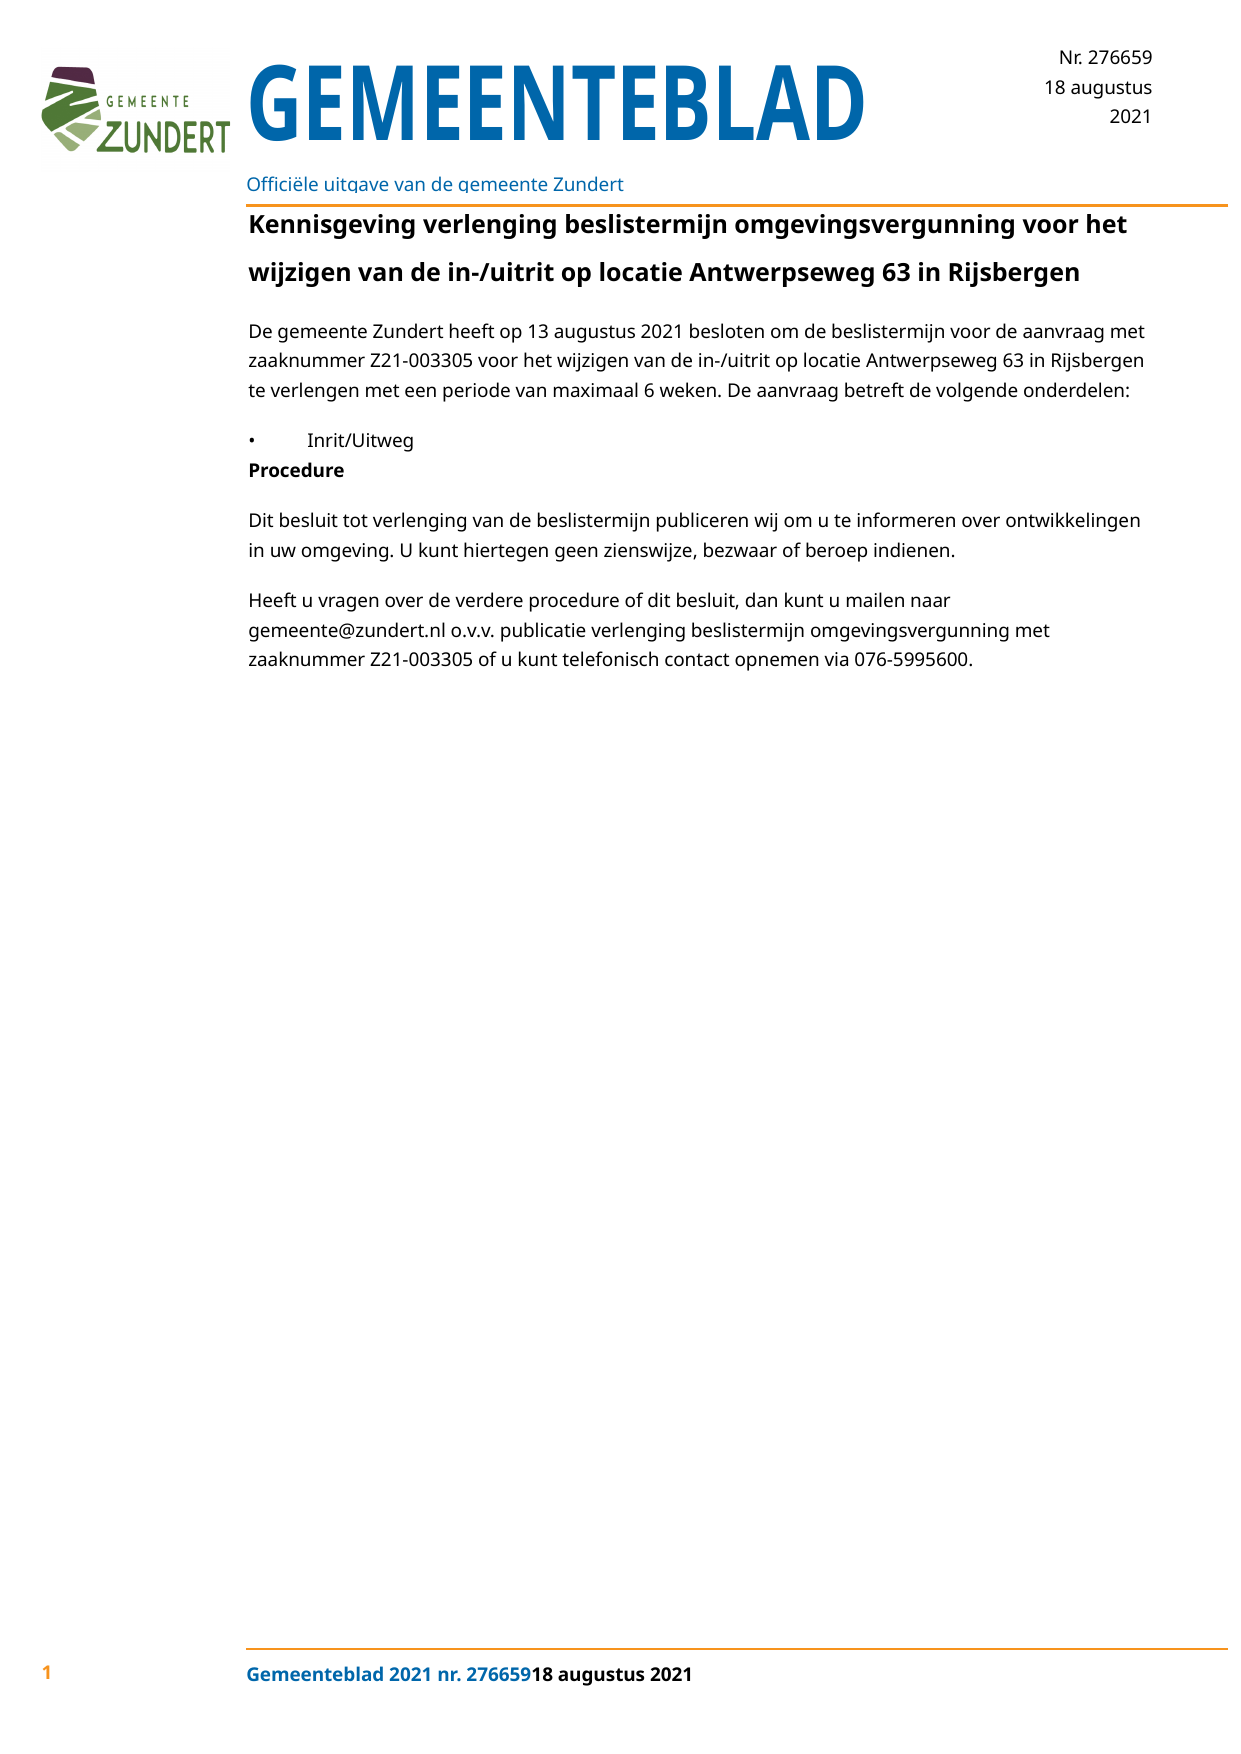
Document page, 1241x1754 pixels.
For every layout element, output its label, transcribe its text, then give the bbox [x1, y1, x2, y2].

text Procedure [248, 457, 1152, 483]
text Dit besluit tot verlenging van de beslistermijn publiceren wij om u te informeren over ontwikkelingen in uw omgeving. U kunt hiertegen geen zienswijze, bezwaar of beroep indienen. [248, 507, 1152, 563]
text Heeft u vragen over de verdere procedure of dit besluit, dan kunt u mailen naar gemeente@zundert.nl o.v.v. publicatie verlenging beslistermijn omgevingsvergunning met zaaknummer Z21-003305 of u kunt telefonisch contact opnemen via 076-5995600. [248, 587, 1152, 672]
text Kennisgeving verlenging beslistermijn omgevingsvergunning voor het wijzigen van de in-/uitrit op locatie Antwerpseweg 63 in Rijsbergen [248, 207, 1152, 288]
picture [41, 47, 231, 172]
list Inrit/Uitweg [248, 427, 1152, 453]
text De gemeente Zundert heeft op 13 augustus 2021 besloten om de beslistermijn voor de aanvraag met zaaknummer Z21-003305 voor het wijzigen van de in-/uitrit op locatie Antwerpseweg 63 in Rijsbergen te verlengen met een periode van maximaal 6 weken. De aanvraag betreft de volgende onderdelen: [248, 318, 1152, 403]
